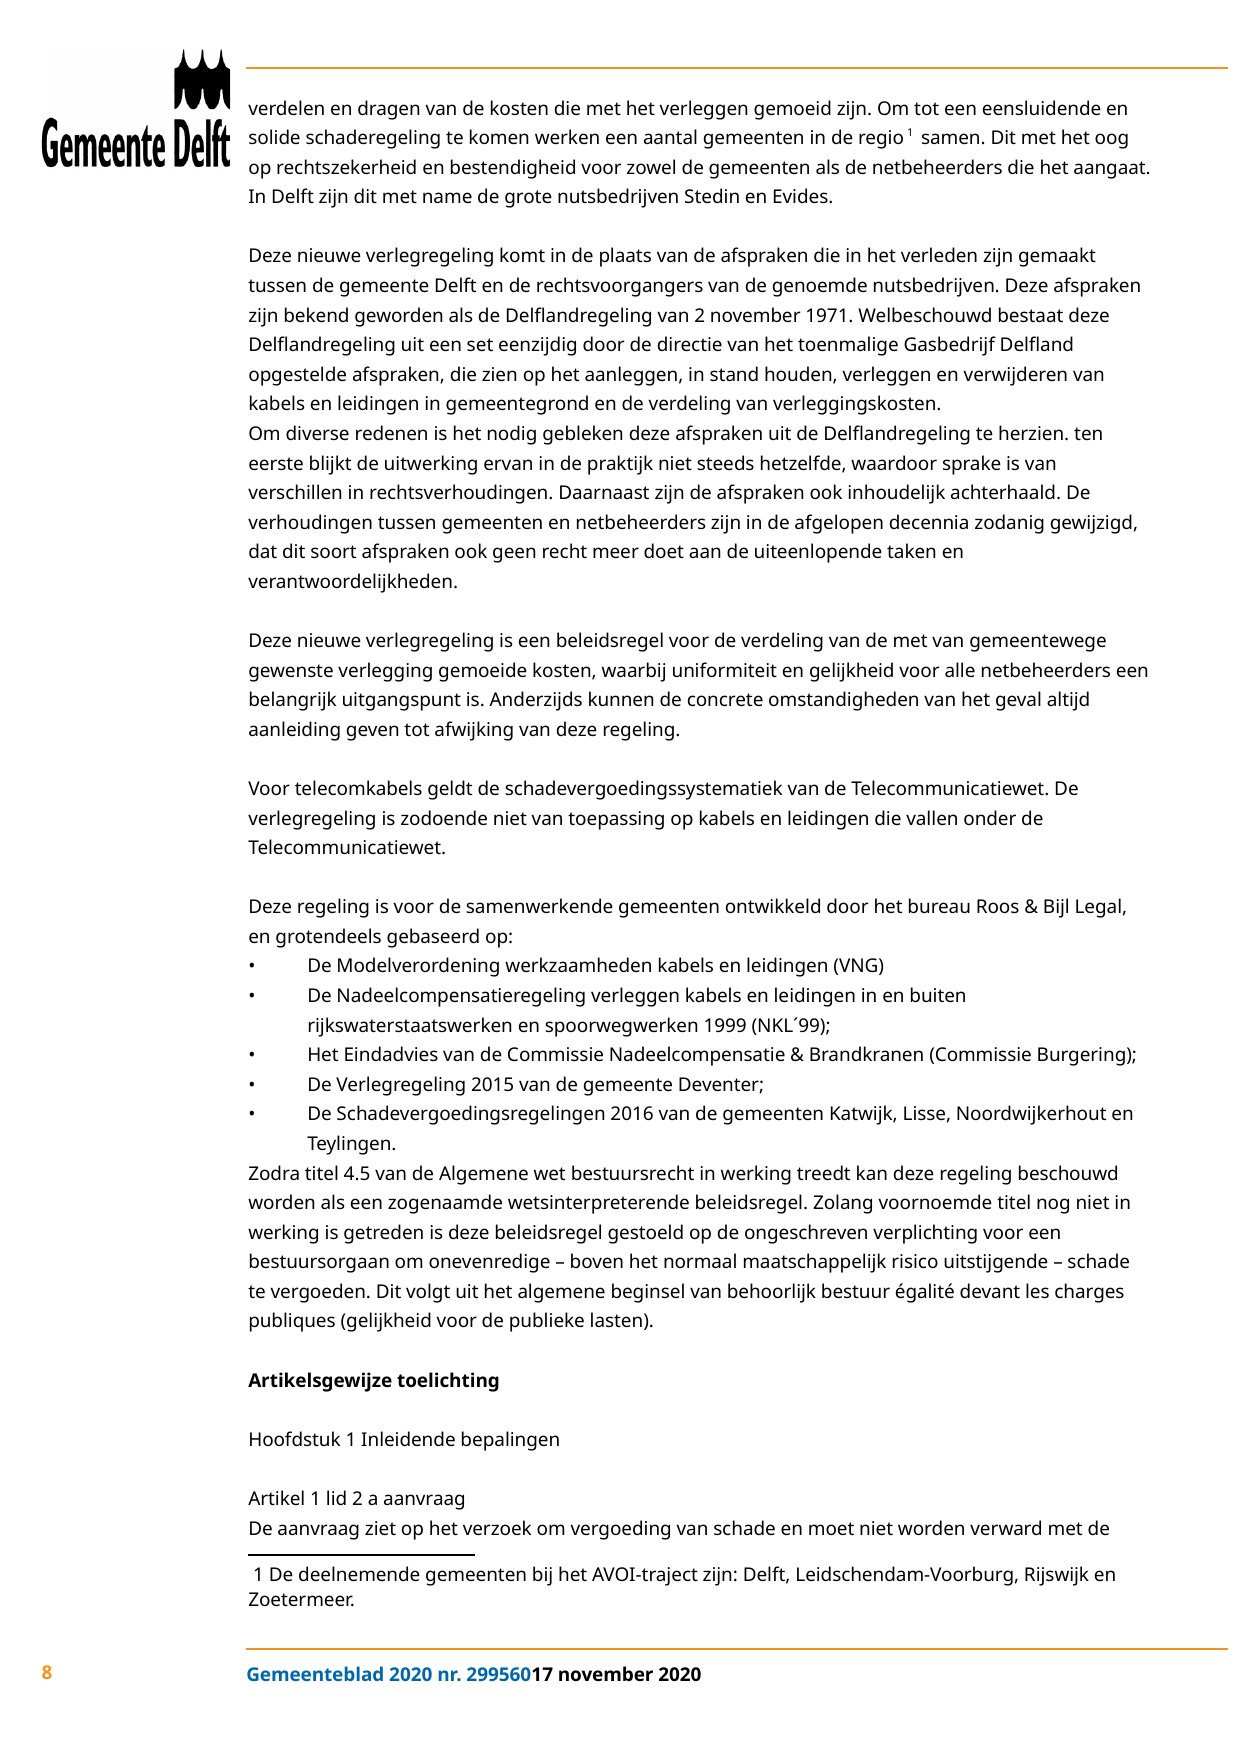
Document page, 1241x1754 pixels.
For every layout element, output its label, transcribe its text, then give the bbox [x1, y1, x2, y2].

text Voor telecomkabels geldt de schadevergoedingssystematiek van de Telecommunicatiewet. De verlegregeling is zodoende niet van toepassing op kabels en leidingen die vallen onder de Telecommunicatiewet. [248, 775, 1152, 860]
picture [41, 47, 231, 172]
text Deze regeling is voor de samenwerkende gemeenten ontwikkeld door het bureau Roos & Bijl Legal, en grotendeels gebaseerd op: [248, 893, 1152, 949]
text Zodra titel 4.5 van de Algemene wet bestuursrecht in werking treedt kan deze regeling beschouwd worden als een zogenaamde wetsinterpreterende beleidsregel. Zolang voornoemde titel nog niet in werking is getreden is deze beleidsregel gestoeld op de ongeschreven verplichting voor een bestuursorgaan om onevenredige – boven het normaal maatschappelijk risico uitstijgende – schade te vergoeden. Dit volgt uit het algemene beginsel van behoorlijk bestuur égalité devant les charges publiques (gelijkheid voor de publieke lasten). [248, 1160, 1152, 1333]
list De Schadevergoedingsregelingen 2016 van de gemeenten Katwijk, Lisse, Noordwijkerhout en Teylingen. [248, 1101, 1152, 1156]
text Artikelsgewijze toelichting [248, 1367, 1152, 1393]
text De aanvraag ziet op het verzoek om vergoeding van schade en moet niet worden verward met de [248, 1515, 1152, 1541]
text Om diverse redenen is het nodig gebleken deze afspraken uit de Delflandregeling te herzien. ten eerste blijkt de uitwerking ervan in de praktijk niet steeds hetzelfde, waardoor sprake is van verschillen in rechtsverhoudingen. Daarnaast zijn de afspraken ook inhoudelijk achterhaald. De verhoudingen tussen gemeenten en netbeheerders zijn in de afgelopen decennia zodanig gewijzigd, dat dit soort afspraken ook geen recht meer doet aan de uiteenlopende taken en verantwoordelijkheden. [248, 420, 1152, 594]
text Deze nieuwe verlegregeling komt in de plaats van de afspraken die in het verleden zijn gemaakt tussen de gemeente Delft en de rechtsvoorgangers van de genoemde nutsbedrijven. Deze afspraken zijn bekend geworden als de Delflandregeling van 2 november 1971. Welbeschouwd bestaat deze Delflandregeling uit een set eenzijdig door de directie van het toenmalige Gasbedrijf Delfland opgestelde afspraken, die zien op het aanleggen, in stand houden, verleggen en verwijderen van kabels en leidingen in gemeentegrond en de verdeling van verleggingskosten. [248, 243, 1152, 416]
text De deelnemende gemeenten bij het AVOI-traject zijn: Delft, Leidschendam-Voorburg, Rijswijk en Zoetermeer. [248, 1561, 1152, 1612]
list De Modelverordening werkzaamheden kabels en leidingen (VNG) [248, 953, 1152, 978]
list De Nadeelcompensatieregeling verleggen kabels en leidingen in en buiten rijkswaterstaatswerken en spoorwegwerken 1999 (NKL´99); [248, 982, 1152, 1038]
list Het Eindadvies van de Commissie Nadeelcompensatie & Brandkranen (Commissie Burgering); [248, 1041, 1152, 1067]
text Artikel 1 lid 2 a aanvraag [248, 1485, 1152, 1511]
text verdelen en dragen van de kosten die met het verleggen gemoeid zijn. Om tot een eensluidende en solide schaderegeling te komen werken een aantal gemeenten in de regio samen. Dit met het oog op rechtszekerheid en bestendigheid voor zowel de gemeenten als de netbeheerders die het aangaat. In Delft zijn dit met name de grote nutsbedrijven Stedin en Evides. [248, 95, 1152, 209]
text Deze nieuwe verlegregeling is een beleidsregel voor de verdeling van de met van gemeentewege gewenste verlegging gemoeide kosten, waarbij uniformiteit en gelijkheid voor alle netbeheerders een belangrijk uitgangspunt is. Anderzijds kunnen de concrete omstandigheden van het geval altijd aanleiding geven tot afwijking van deze regeling. [248, 627, 1152, 742]
list De Verlegregeling 2015 van de gemeente Deventer; [248, 1071, 1152, 1097]
text Hoofdstuk 1 Inleidende bepalingen [248, 1426, 1152, 1452]
